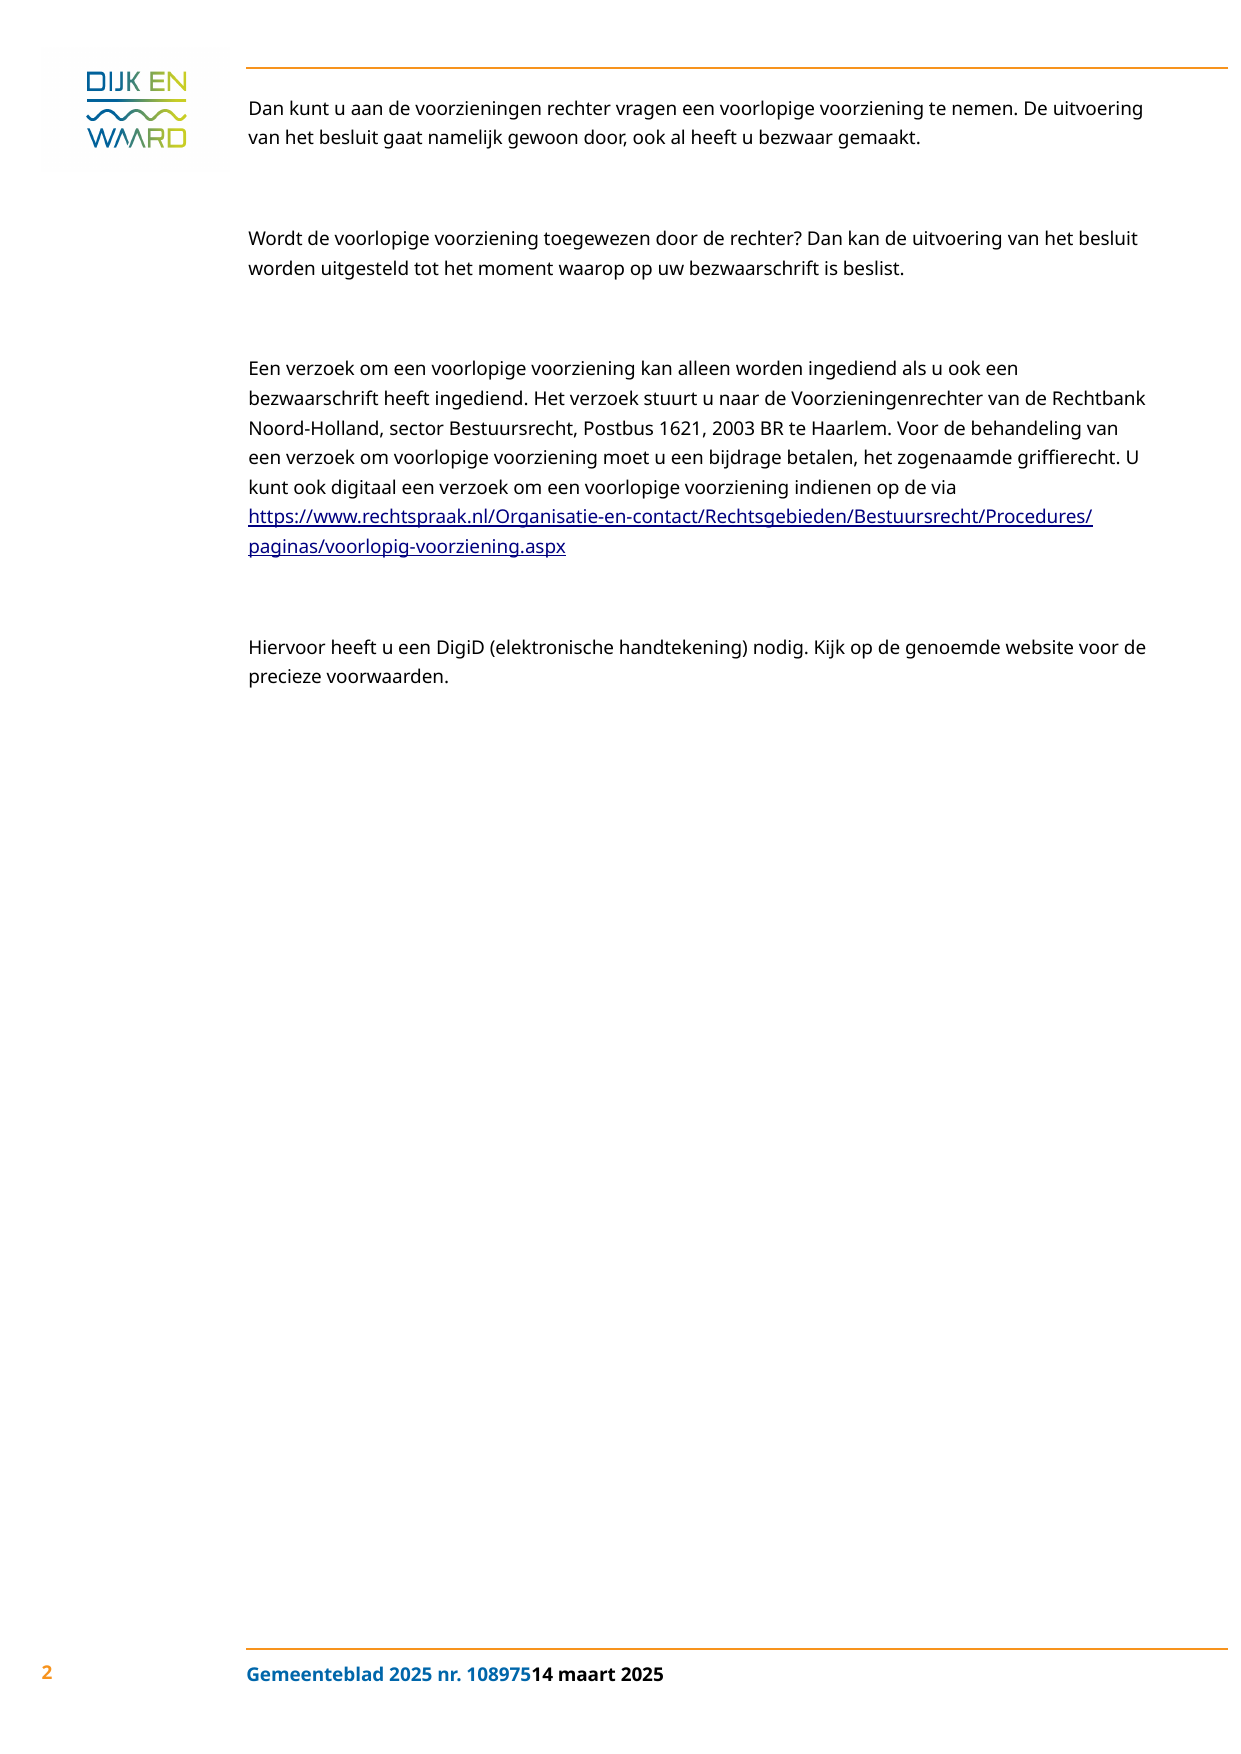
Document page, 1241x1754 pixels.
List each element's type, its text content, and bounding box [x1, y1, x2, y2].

text Dan kunt u aan de voorzieningen rechter vragen een voorlopige voorziening te nemen. De uitvoering van het besluit gaat namelijk gewoon door, ook al heeft u bezwaar gemaakt. [248, 95, 1152, 150]
picture [41, 47, 231, 172]
text Wordt de voorlopige voorziening toegewezen door de rechter? Dan kan de uitvoering van het besluit worden uitgesteld tot het moment waarop op uw bezwaarschrift is beslist. [248, 225, 1152, 281]
text Hiervoor heeft u een DigiD (elektronische handtekening) nodig. Kijk op de genoemde website voor de precieze voorwaarden. [248, 634, 1152, 689]
text Een verzoek om een voorlopige voorziening kan alleen worden ingediend als u ook een bezwaarschrift heeft ingediend. Het verzoek stuurt u naar de Voorzieningenrechter van de Rechtbank Noord-Holland, sector Bestuursrecht, Postbus 1621, 2003 BR te Haarlem. Voor de behandeling van een verzoek om voorlopige voorziening moet u een bijdrage betalen, het zogenaamde griffierecht. U kunt ook digitaal een verzoek om een voorlopige voorziening indienen op de via https://www.rechtspraak.nl/Organisatie-en-contact/Rechtsgebieden/Bestuursrecht/Procedures/paginas/voorlopig-voorziening.aspx [248, 356, 1152, 559]
